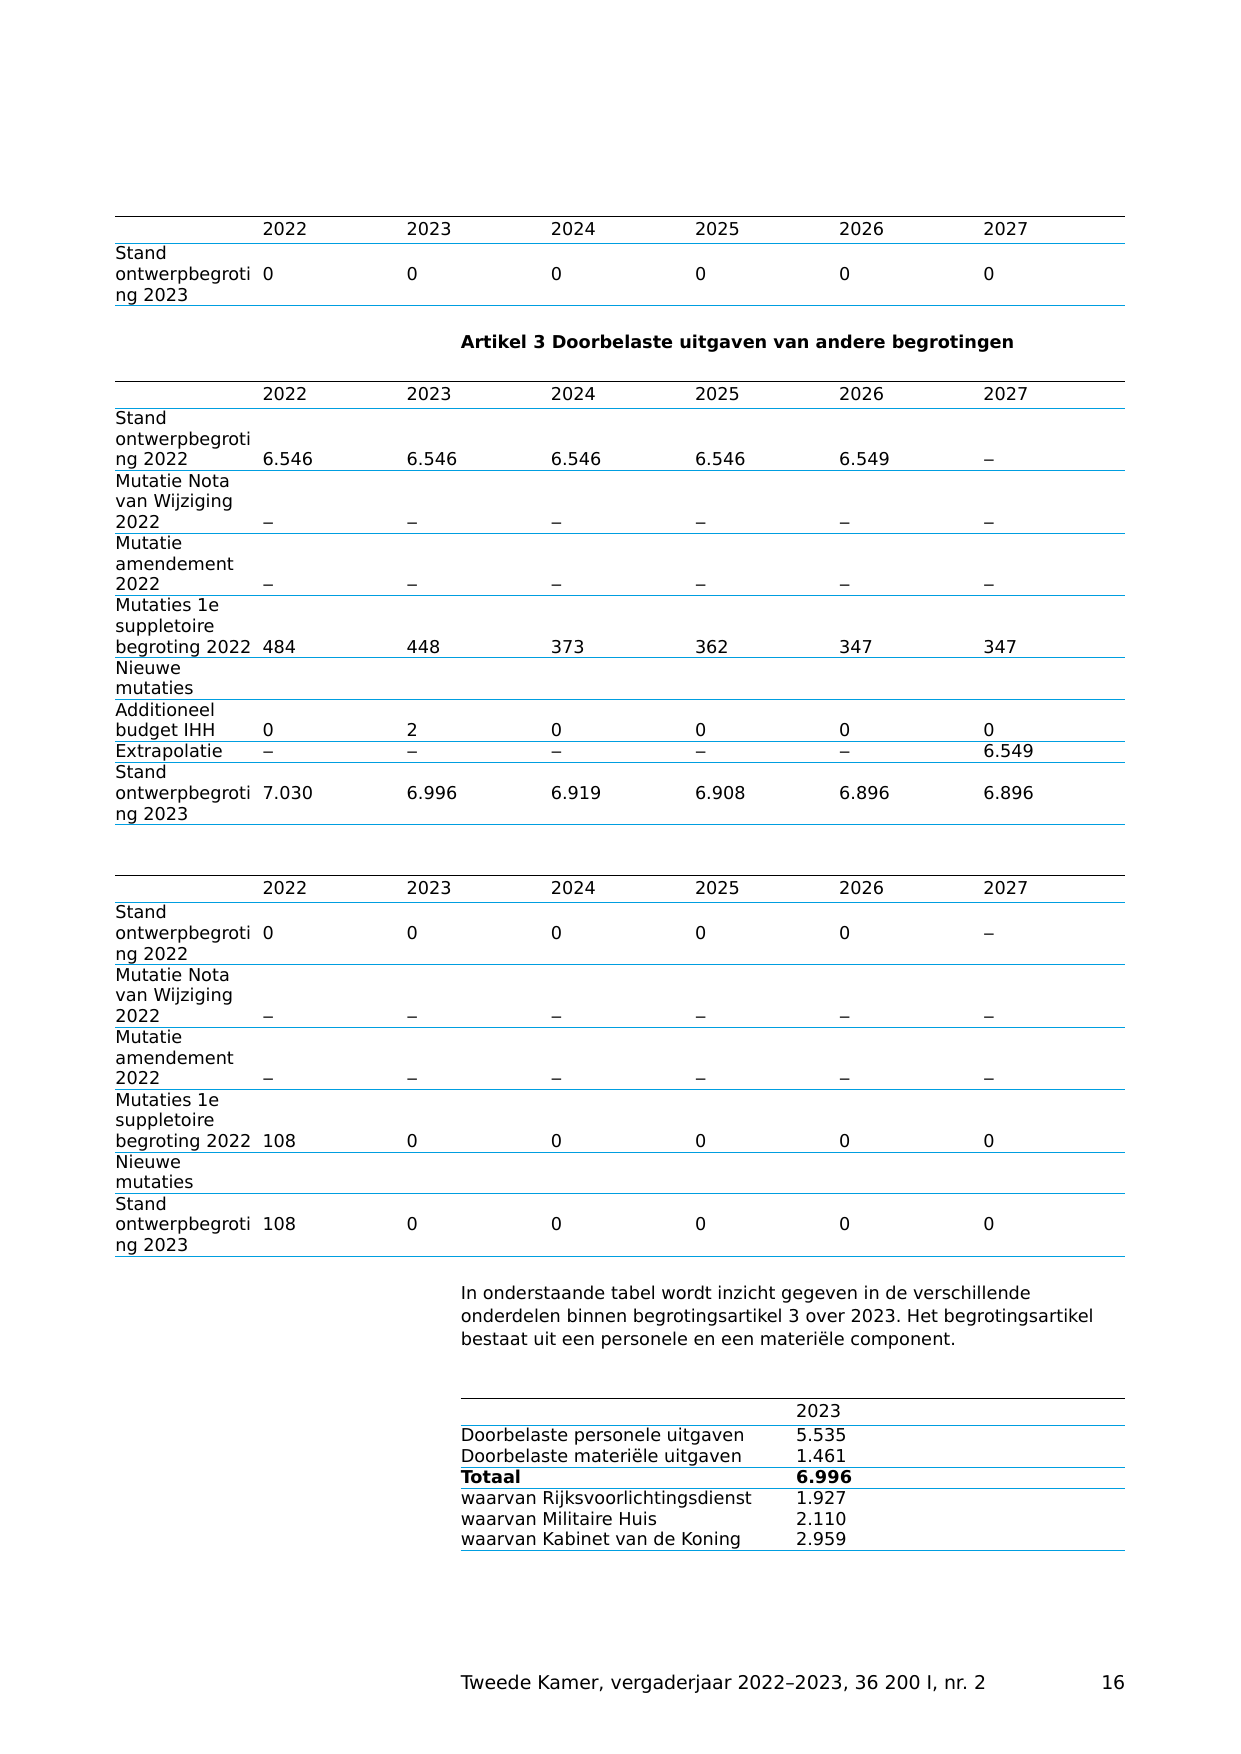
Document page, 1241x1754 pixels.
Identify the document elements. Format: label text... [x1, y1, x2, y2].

table_cell 0 [836, 1090, 980, 1151]
table_cell 108 [259, 1090, 403, 1151]
table_cell 0 [548, 1090, 692, 1151]
table_cell Stand ontwerpbegroting 2023 [115, 763, 259, 824]
table_cell 0 [259, 903, 403, 964]
table_cell 6.546 [548, 409, 692, 470]
table_cell ‒ [404, 534, 548, 595]
table_cell ‒ [836, 534, 980, 595]
table_cell [115, 876, 259, 902]
table_cell 1.461 [793, 1446, 1125, 1466]
table_cell ‒ [692, 965, 836, 1027]
table_cell 2025 [692, 876, 836, 902]
table_cell 0 [836, 1194, 980, 1256]
table_cell Stand ontwerpbegroting 2023 [115, 1194, 259, 1256]
table_cell 2022 [259, 876, 403, 902]
table_cell 2.110 [793, 1509, 1125, 1529]
table_cell 6.546 [404, 409, 548, 470]
table_cell 2 [404, 700, 548, 741]
table_cell [115, 382, 259, 408]
table_cell ‒ [980, 534, 1125, 595]
table_cell 0 [692, 700, 836, 741]
table_cell 6.546 [259, 409, 403, 470]
table_cell ‒ [259, 742, 403, 762]
table_cell 2023 [404, 876, 548, 902]
table_cell 0 [692, 244, 836, 305]
table_cell [692, 658, 836, 699]
table_cell [404, 1153, 548, 1193]
table_cell 108 [259, 1194, 403, 1256]
table_cell 5.535 [793, 1426, 1125, 1446]
table_cell ‒ [692, 1028, 836, 1089]
table_cell ‒ [980, 965, 1125, 1027]
table_cell waarvan Militaire Huis [461, 1509, 793, 1529]
table_cell 2024 [548, 382, 692, 408]
table_cell ‒ [980, 409, 1125, 470]
table_cell 448 [404, 596, 548, 657]
table_cell 2023 [404, 382, 548, 408]
table_cell ‒ [404, 1028, 548, 1089]
table_cell 2023 [793, 1399, 1125, 1425]
table_cell 6.896 [836, 763, 980, 824]
table_cell [548, 658, 692, 699]
table_cell ‒ [980, 1028, 1125, 1089]
table_cell 0 [548, 903, 692, 964]
table_cell Mutaties 1e suppletoire begroting 2022 [115, 1090, 259, 1151]
table_cell Nieuwe mutaties [115, 1153, 259, 1193]
table_cell 2022 [259, 217, 403, 243]
table_cell Totaal [461, 1468, 793, 1488]
table_cell ‒ [548, 965, 692, 1027]
table_cell 0 [259, 244, 403, 305]
table_cell [404, 658, 548, 699]
table_cell ‒ [259, 1028, 403, 1089]
table_cell 1.927 [793, 1489, 1125, 1509]
table_cell [980, 658, 1125, 699]
table_cell Stand ontwerpbegroting 2023 [115, 244, 259, 305]
table_cell [980, 1153, 1125, 1193]
table_cell ‒ [404, 965, 548, 1027]
table_cell 2024 [548, 876, 692, 902]
table_cell 0 [836, 700, 980, 741]
table_cell 6.896 [980, 763, 1125, 824]
table_cell 6.919 [548, 763, 692, 824]
table_cell 0 [980, 700, 1125, 741]
table_cell ‒ [259, 965, 403, 1027]
table_cell 0 [692, 1194, 836, 1256]
table_cell 2027 [980, 382, 1125, 408]
table_cell 2025 [692, 382, 836, 408]
table_cell ‒ [548, 742, 692, 762]
table_cell ‒ [836, 1028, 980, 1089]
table_cell 0 [692, 1090, 836, 1151]
table_header Tabel 12 Ontvangsten beleidsartikel (bedragen x € 1.000) [115, 850, 1125, 875]
table_cell 0 [836, 244, 980, 305]
table_cell ‒ [548, 471, 692, 532]
table_cell 0 [548, 1194, 692, 1256]
table_cell 373 [548, 596, 692, 657]
table_cell 6.546 [692, 409, 836, 470]
table_cell [461, 1399, 793, 1425]
table_header Tabel 10 Ontvangsten beleidsartikel (bedragen x € 1.000) [115, 191, 1125, 216]
table_cell ‒ [836, 965, 980, 1027]
table_cell ‒ [404, 742, 548, 762]
table_cell ‒ [259, 471, 403, 532]
table_cell 2022 [259, 382, 403, 408]
table_cell 2026 [836, 382, 980, 408]
table_cell [548, 1153, 692, 1193]
table_cell 2.959 [793, 1529, 1125, 1550]
table_cell 6.908 [692, 763, 836, 824]
table_cell Mutaties 1e suppletoire begroting 2022 [115, 596, 259, 657]
table_cell 0 [692, 903, 836, 964]
table_cell Mutatie amendement 2022 [115, 1028, 259, 1089]
table_cell Extrapolatie [115, 742, 259, 762]
table_cell ‒ [692, 742, 836, 762]
table_cell 347 [980, 596, 1125, 657]
table_cell [259, 658, 403, 699]
table_cell 0 [259, 700, 403, 741]
table_cell 0 [404, 244, 548, 305]
table_cell ‒ [692, 471, 836, 532]
table_cell ‒ [404, 471, 548, 532]
table_cell 2024 [548, 217, 692, 243]
table_cell 484 [259, 596, 403, 657]
table_cell 0 [404, 903, 548, 964]
table_cell Doorbelaste personele uitgaven [461, 1426, 793, 1446]
table_header Tabel 11 Uitgaven beleidsartikel (bedragen x € 1.000) [115, 356, 1125, 381]
table_cell Mutatie amendement 2022 [115, 534, 259, 595]
table_cell 6.996 [793, 1468, 1125, 1488]
table_cell Stand ontwerpbegroting 2022 [115, 903, 259, 964]
table_cell ‒ [836, 471, 980, 532]
table_cell [259, 1153, 403, 1193]
table_cell ‒ [548, 534, 692, 595]
table_cell 0 [548, 700, 692, 741]
table_cell Doorbelaste materiële uitgaven [461, 1446, 793, 1466]
table_cell 0 [980, 244, 1125, 305]
table_cell 0 [404, 1090, 548, 1151]
table_cell 0 [548, 244, 692, 305]
table_cell 2023 [404, 217, 548, 243]
table_cell 6.549 [836, 409, 980, 470]
table_cell ‒ [980, 903, 1125, 964]
table_cell 347 [836, 596, 980, 657]
table_cell Mutatie Nota van Wijziging 2022 [115, 471, 259, 532]
table_cell Stand ontwerpbegroting 2022 [115, 409, 259, 470]
table_cell 362 [692, 596, 836, 657]
text Artikel 3 Doorbelaste uitgaven van andere begrotingen [461, 331, 1125, 353]
table_cell 2026 [836, 217, 980, 243]
table_cell 0 [836, 903, 980, 964]
table_cell [836, 658, 980, 699]
table_cell ‒ [836, 742, 980, 762]
table_cell 0 [980, 1090, 1125, 1151]
table_cell Mutatie Nota van Wijziging 2022 [115, 965, 259, 1027]
table_cell 2027 [980, 876, 1125, 902]
table_cell waarvan Rijksvoorlichtingsdienst [461, 1489, 793, 1509]
table_cell Nieuwe mutaties [115, 658, 259, 699]
table_cell 2026 [836, 876, 980, 902]
table_cell 0 [404, 1194, 548, 1256]
table_cell 7.030 [259, 763, 403, 824]
table_cell [836, 1153, 980, 1193]
table_cell Additioneel budget IHH [115, 700, 259, 741]
table_cell waarvan Kabinet van de Koning [461, 1529, 793, 1550]
table_cell [115, 217, 259, 243]
table_cell 0 [980, 1194, 1125, 1256]
table_cell 6.996 [404, 763, 548, 824]
table_header Tabel 13 Raming over 2023 (bedragen x € 1.000) [461, 1373, 1125, 1398]
table_cell ‒ [980, 471, 1125, 532]
table_cell 6.549 [980, 742, 1125, 762]
table_cell ‒ [692, 534, 836, 595]
table_cell [692, 1153, 836, 1193]
table_cell 2025 [692, 217, 836, 243]
table_cell 2027 [980, 217, 1125, 243]
table_cell ‒ [548, 1028, 692, 1089]
table_cell ‒ [259, 534, 403, 595]
text In onderstaande tabel wordt inzicht gegeven in de verschillende onderdelen binnen begrotingsartikel 3 over 2023. Het begrotingsartikel bestaat uit een personele en een materiële component. [461, 1281, 1125, 1350]
